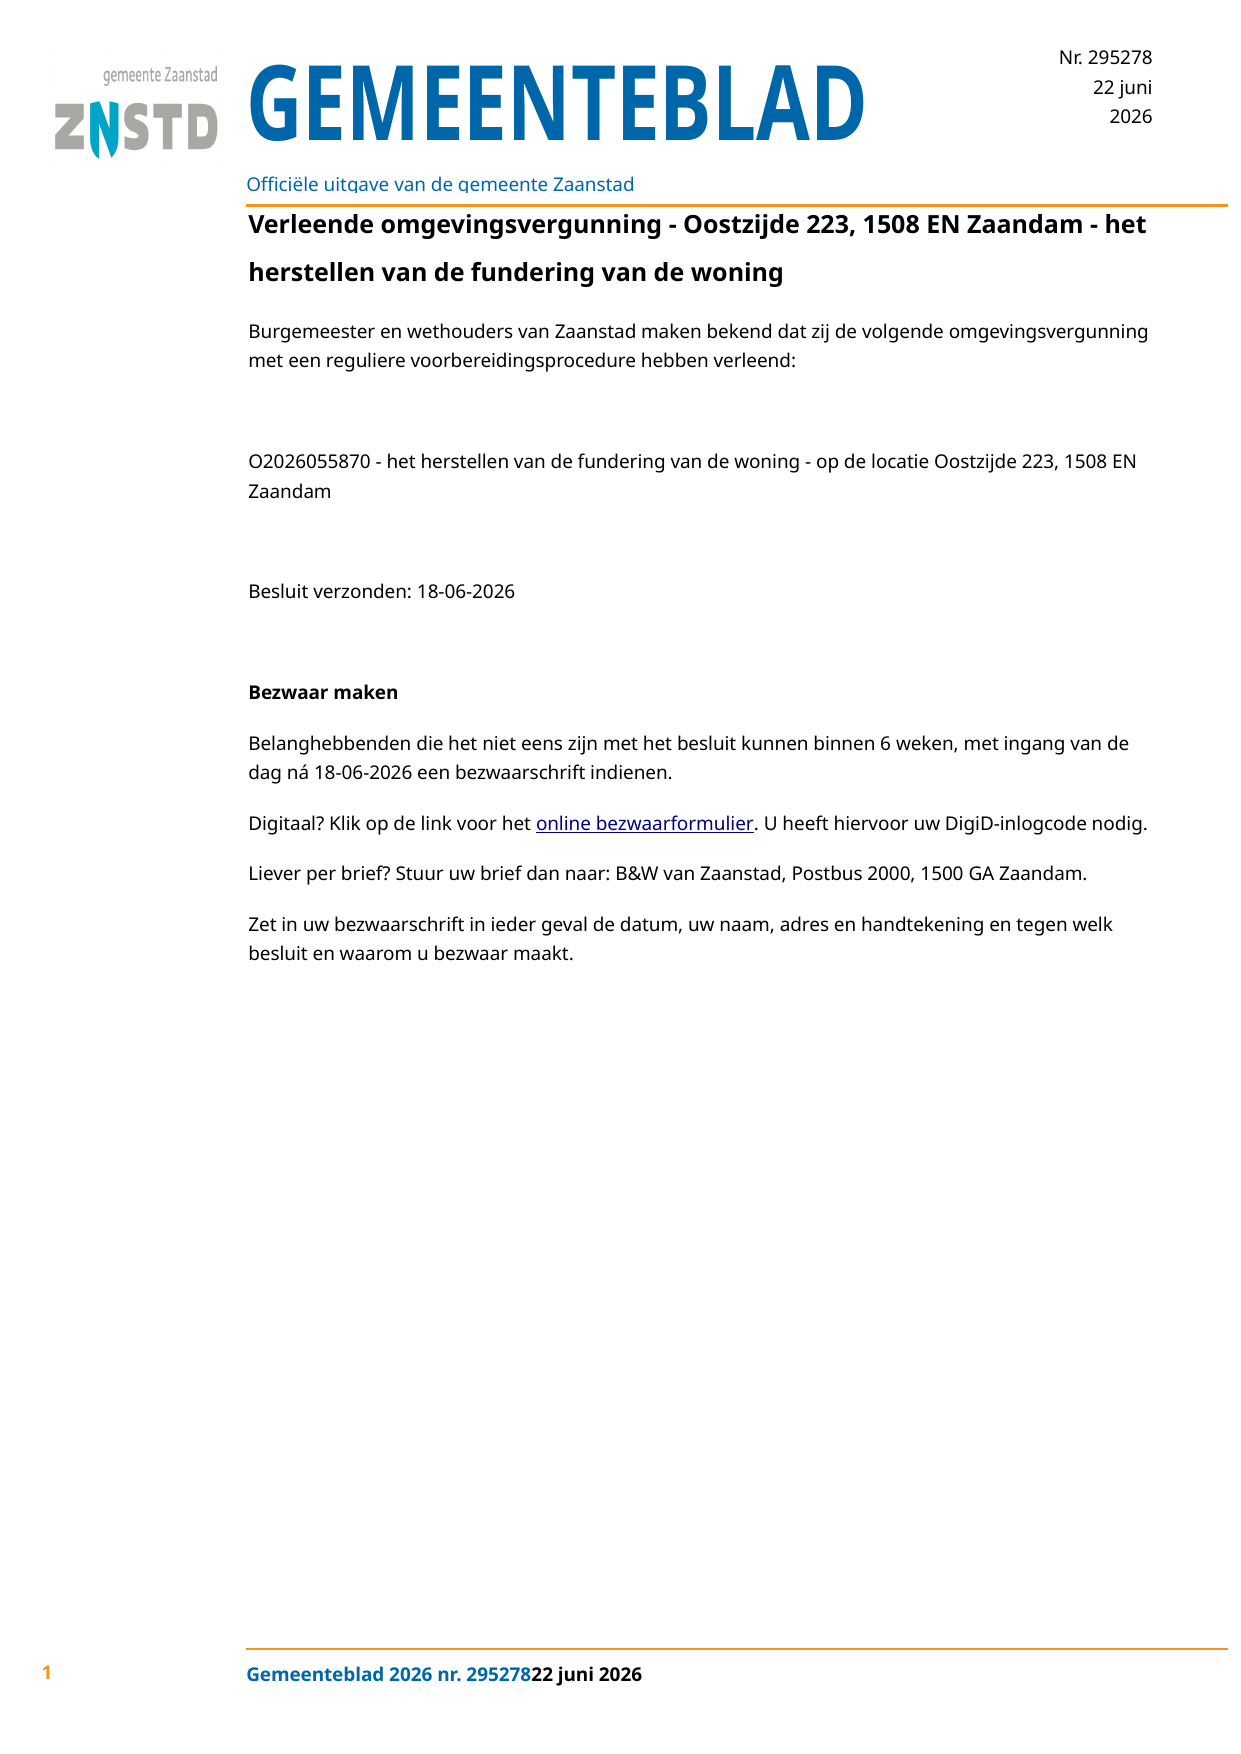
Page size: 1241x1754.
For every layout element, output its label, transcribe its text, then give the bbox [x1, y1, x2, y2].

text Besluit verzonden: 18-06-2026 [248, 579, 1152, 604]
text Zet in uw bezwaarschrift in ieder geval de datum, uw naam, adres en handtekening en tegen welk besluit en waarom u bezwaar maakt. [248, 911, 1152, 966]
text Liever per brief? Stuur uw brief dan naar: B&W van Zaanstad, Postbus 2000, 1500 GA Zaandam. [248, 860, 1152, 886]
picture [41, 47, 231, 172]
text Bezwaar maken [248, 679, 1152, 705]
text O2026055870 - het herstellen van de fundering van de woning - op de locatie Oostzijde 223, 1508 EN Zaandam [248, 448, 1152, 504]
text Belanghebbenden die het niet eens zijn met het besluit kunnen binnen 6 weken, met ingang van de dag ná 18-06-2026 een bezwaarschrift indienen. [248, 730, 1152, 785]
text Verleende omgevingsvergunning - Oostzijde 223, 1508 EN Zaandam - het herstellen van de fundering van de woning [248, 207, 1152, 288]
text Digitaal? Klik op de link voor het online bezwaarformulier. U heeft hiervoor uw DigiD-inlogcode nodig. [248, 810, 1152, 836]
text Burgemeester en wethouders van Zaanstad maken bekend dat zij de volgende omgevingsvergunning met een reguliere voorbereidingsprocedure hebben verleend: [248, 318, 1152, 373]
